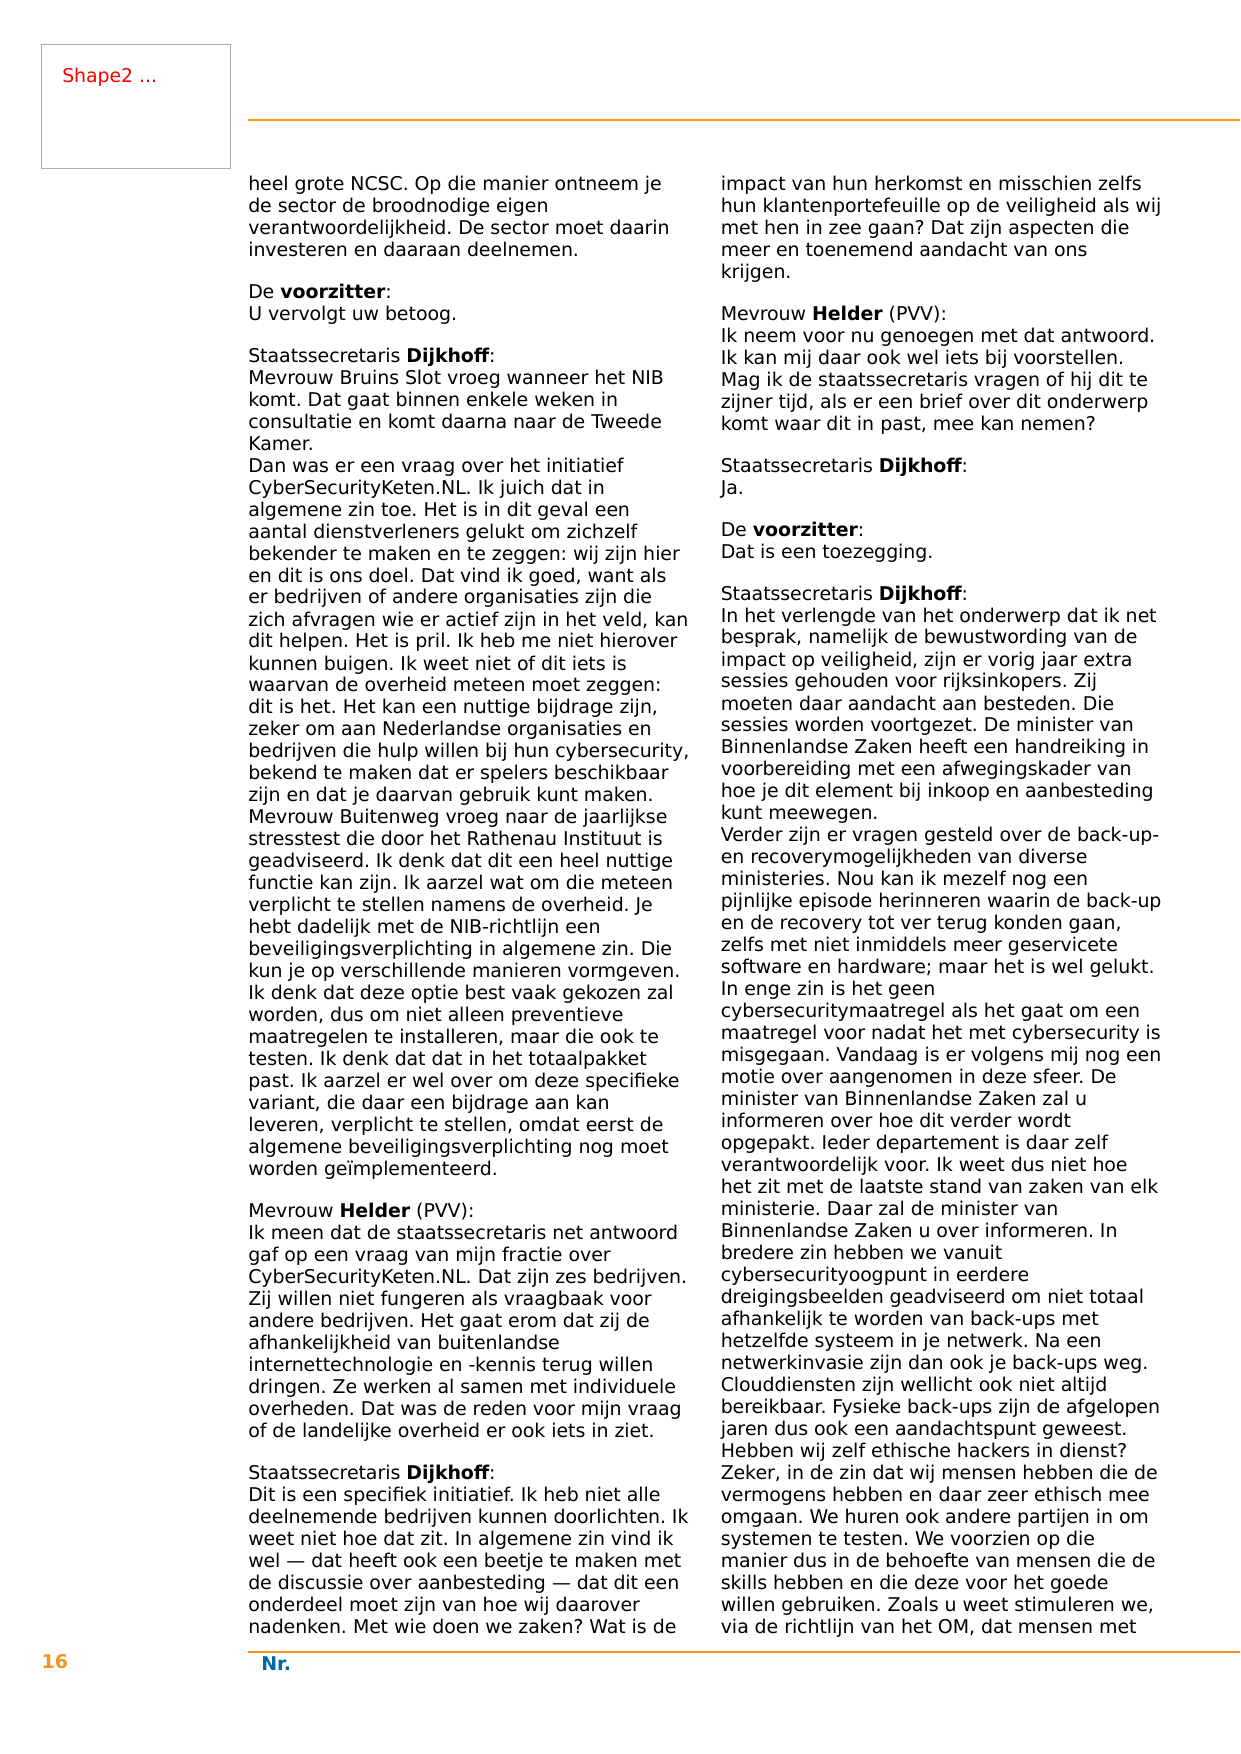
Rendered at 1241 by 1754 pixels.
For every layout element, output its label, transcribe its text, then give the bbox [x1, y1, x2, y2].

text In het verlengde van het onderwerp dat ik net besprak, namelijk de bewustwording van de impact op veiligheid, zijn er vorig jaar extra sessies gehouden voor rijksinkopers. Zij moeten daar aandacht aan besteden. Die sessies worden voortgezet. De minister van Binnenlandse Zaken heeft een handreiking in voorbereiding met een afwegingskader van hoe je dit element bij inkoop en aanbesteding kunt meewegen. [721, 604, 1163, 824]
text Dan was er een vraag over het initiatief CyberSecurityKeten.NL. Ik juich dat in algemene zin toe. Het is in dit geval een aantal dienstverleners gelukt om zichzelf bekender te maken en te zeggen: wij zijn hier en dit is ons doel. Dat vind ik goed, want als er bedrijven of andere organisaties zijn die zich afvragen wie er actief zijn in het veld, kan dit helpen. Het is pril. Ik heb me niet hierover kunnen buigen. Ik weet niet of dit iets is waarvan de overheid meteen moet zeggen: dit is het. Het kan een nuttige bijdrage zijn, zeker om aan Nederlandse organisaties en bedrijven die hulp willen bij hun cybersecurity, bekend te maken dat er spelers beschikbaar zijn en dat je daarvan gebruik kunt maken. [248, 454, 691, 806]
text Verder zijn er vragen gesteld over de back-up- en recoverymogelijkheden van diverse ministeries. Nou kan ik mezelf nog een pijnlijke episode herinneren waarin de back-up en de recovery tot ver terug konden gaan, zelfs met niet inmiddels meer geservicete software en hardware; maar het is wel gelukt. In enge zin is het geen cybersecuritymaatregel als het gaat om een maatregel voor nadat het met cybersecurity is misgegaan. Vandaag is er volgens mij nog een motie over aangenomen in deze sfeer. De minister van Binnenlandse Zaken zal u informeren over hoe dit verder wordt opgepakt. Ieder departement is daar zelf verantwoordelijk voor. Ik weet dus niet hoe het zit met de laatste stand van zaken van elk ministerie. Daar zal de minister van Binnenlandse Zaken u over informeren. In bredere zin hebben we vanuit cybersecurityoogpunt in eerdere dreigingsbeelden geadviseerd om niet totaal afhankelijk te worden van back-ups met hetzelfde systeem in je netwerk. Na een netwerkinvasie zijn dan ook je back-ups weg. Clouddiensten zijn wellicht ook niet altijd bereikbaar. Fysieke back-ups zijn de afgelopen jaren dus ook een aandachtspunt geweest. [721, 824, 1163, 1440]
text Ik neem voor nu genoegen met dat antwoord. Ik kan mij daar ook wel iets bij voorstellen. Mag ik de staatssecretaris vragen of hij dit te zijner tijd, als er een brief over dit onderwerp komt waar dit in past, mee kan nemen? [721, 325, 1163, 434]
text Mevrouw Helder (PVV): [721, 303, 1163, 325]
text Mevrouw Buitenweg vroeg naar de jaarlijkse stresstest die door het Rathenau Instituut is geadviseerd. Ik denk dat dit een heel nuttige functie kan zijn. Ik aarzel wat om die meteen verplicht te stellen namens de overheid. Je hebt dadelijk met de NIB-richtlijn een beveiligingsverplichting in algemene zin. Die kun je op verschillende manieren vormgeven. Ik denk dat deze optie best vaak gekozen zal worden, dus om niet alleen preventieve maatregelen te installeren, maar die ook te testen. Ik denk dat dat in het totaalpakket past. Ik aarzel er wel over om deze specifieke variant, die daar een bijdrage aan kan leveren, verplicht te stellen, omdat eerst de algemene beveiligingsverplichting nog moet worden geïmplementeerd. [248, 806, 691, 1180]
text Dit is een specifiek initiatief. Ik heb niet alle deelnemende bedrijven kunnen doorlichten. Ik weet niet hoe dat zit. In algemene zin vind ik wel — dat heeft ook een beetje te maken met de discussie over aanbesteding — dat dit een onderdeel moet zijn van hoe wij daarover nadenken. Met wie doen we zaken? Wat is de [248, 1484, 691, 1637]
text Dat is een toezegging. [721, 541, 1163, 562]
text impact van hun herkomst en misschien zelfs hun klantenportefeuille op de veiligheid als wij met hen in zee gaan? Dat zijn aspecten die meer en toenemend aandacht van ons krijgen. [721, 173, 1163, 283]
text Staatssecretaris Dijkhoff: [248, 1462, 691, 1484]
text De voorzitter: [721, 518, 1163, 541]
text Hebben wij zelf ethische hackers in dienst? Zeker, in de zin dat wij mensen hebben die de vermogens hebben en daar zeer ethisch mee omgaan. We huren ook andere partijen in om systemen te testen. We voorzien op die manier dus in de behoefte van mensen die de skills hebben en die deze voor het goede willen gebruiken. Zoals u weet stimuleren we, via de richtlijn van het OM, dat mensen met [721, 1440, 1163, 1637]
text Staatssecretaris Dijkhoff: [721, 582, 1163, 604]
text Ik meen dat de staatssecretaris net antwoord gaf op een vraag van mijn fractie over CyberSecurityKeten.NL. Dat zijn zes bedrijven. Zij willen niet fungeren als vraagbaak voor andere bedrijven. Het gaat erom dat zij de afhankelijkheid van buitenlandse internettechnologie en -kennis terug willen dringen. Ze werken al samen met individuele overheden. Dat was de reden voor mijn vraag of de landelijke overheid er ook iets in ziet. [248, 1222, 691, 1442]
text Staatssecretaris Dijkhoff: [721, 454, 1163, 477]
text U vervolgt uw betoog. [248, 303, 691, 325]
text Mevrouw Helder (PVV): [248, 1200, 691, 1222]
text De voorzitter: [248, 281, 691, 303]
text Mevrouw Bruins Slot vroeg wanneer het NIB komt. Dat gaat binnen enkele weken in consultatie en komt daarna naar de Tweede Kamer. [248, 367, 691, 454]
text heel grote NCSC. Op die manier ontneem je de sector de broodnodige eigen verantwoordelijkheid. De sector moet daarin investeren en daaraan deelnemen. [248, 173, 691, 261]
text Staatssecretaris Dijkhoff: [248, 345, 691, 367]
text Ja. [721, 477, 1163, 498]
